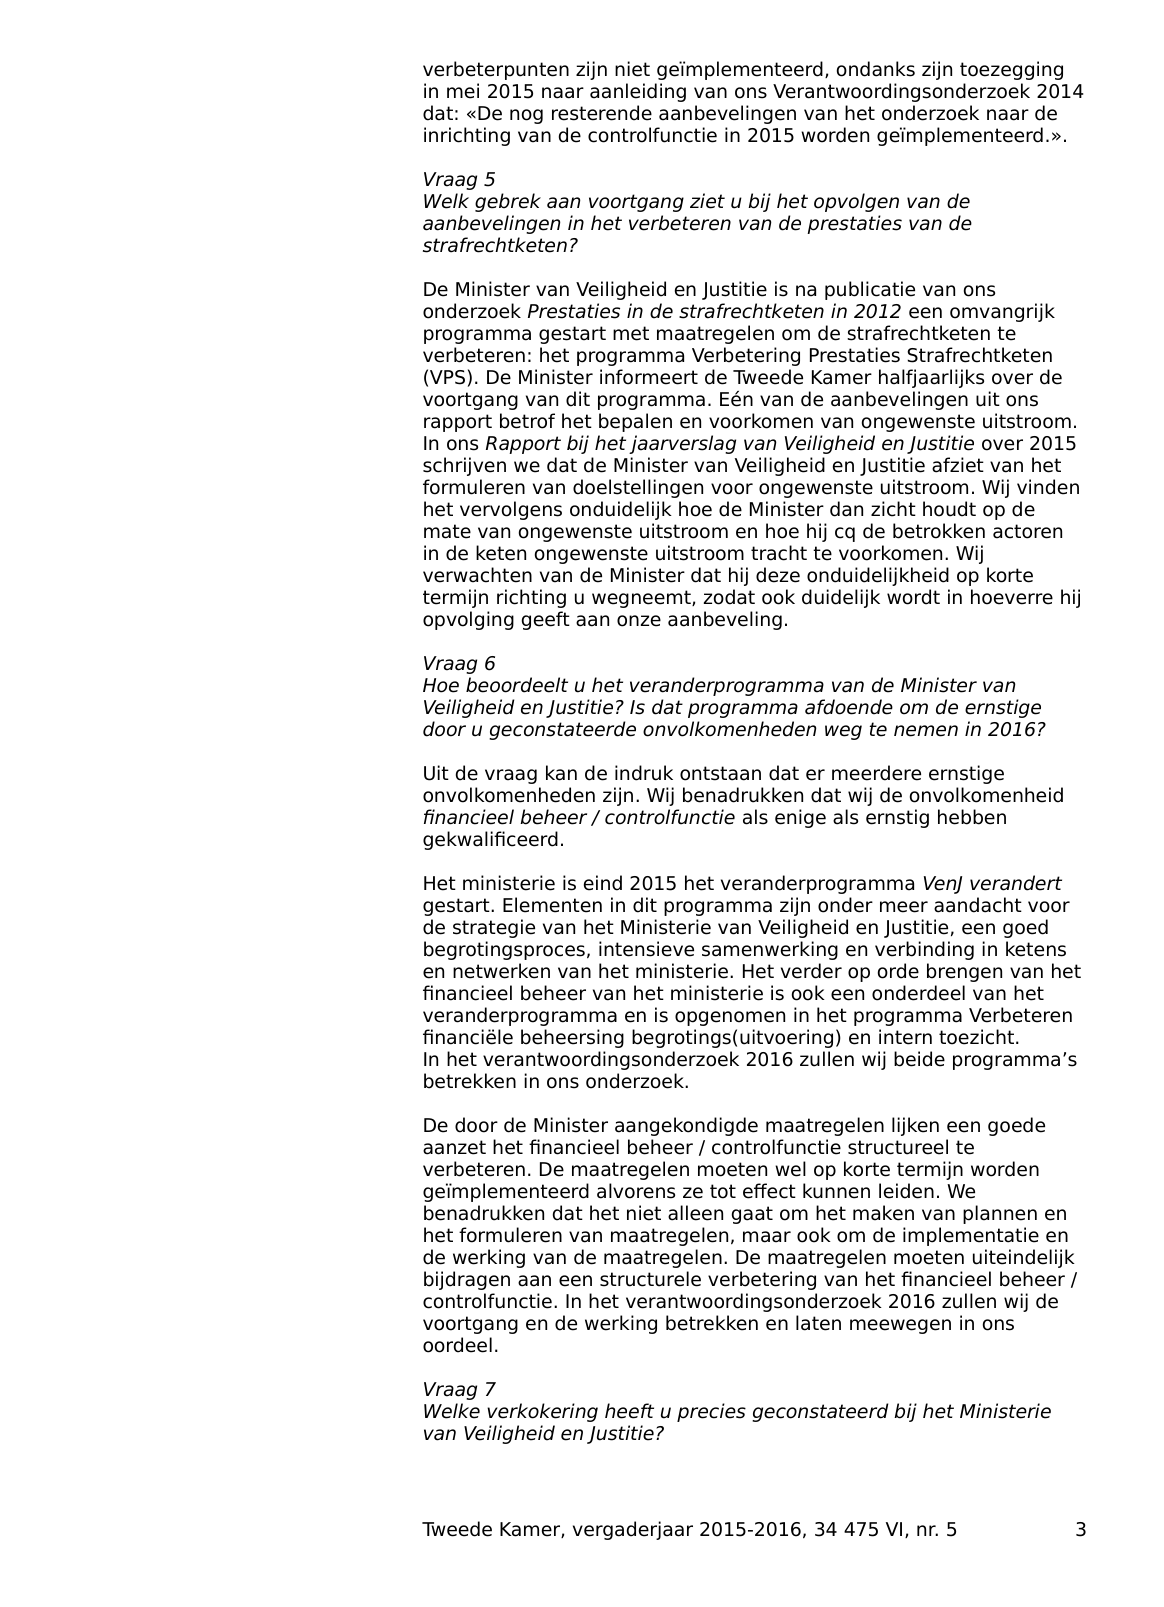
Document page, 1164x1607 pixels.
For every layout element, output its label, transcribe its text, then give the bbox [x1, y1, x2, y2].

text Vraag 7 [422, 1379, 1087, 1401]
text In het verantwoordingsonderzoek 2016 zullen wij beide programma’s betrekken in ons onderzoek. [422, 1049, 1087, 1093]
text De door de Minister aangekondigde maatregelen lijken een goede aanzet het financieel beheer / controlfunctie structureel te verbeteren. De maatregelen moeten wel op korte termijn worden geïmplementeerd alvorens ze tot effect kunnen leiden. We benadrukken dat het niet alleen gaat om het maken van plannen en het formuleren van maatregelen, maar ook om de implementatie en de werking van de maatregelen. De maatregelen moeten uiteindelijk bijdragen aan een structurele verbetering van het financieel beheer / controlfunctie. In het verantwoordingsonderzoek 2016 zullen wij de voortgang en de werking betrekken en laten meewegen in ons oordeel. [422, 1115, 1087, 1357]
text verbeterpunten zijn niet geïmplementeerd, ondanks zijn toezegging in mei 2015 naar aanleiding van ons Verantwoordingsonderzoek 2014 dat: «De nog resterende aanbevelingen van het onderzoek naar de inrichting van de controlfunctie in 2015 worden geïmplementeerd.». [422, 59, 1087, 147]
text De Minister van Veiligheid en Justitie is na publicatie van ons onderzoek Prestaties in de strafrechtketen in 2012 een omvangrijk programma gestart met maatregelen om de strafrechtketen te verbeteren: het programma Verbetering Prestaties Strafrechtketen (VPS). De Minister informeert de Tweede Kamer halfjaarlijks over de voortgang van dit programma. Eén van de aanbevelingen uit ons rapport betrof het bepalen en voorkomen van ongewenste uitstroom. In ons Rapport bij het jaarverslag van Veiligheid en Justitie over 2015 schrijven we dat de Minister van Veiligheid en Justitie afziet van het formuleren van doelstellingen voor ongewenste uitstroom. Wij vinden het vervolgens onduidelijk hoe de Minister dan zicht houdt op de mate van ongewenste uitstroom en hoe hij cq de betrokken actoren in de keten ongewenste uitstroom tracht te voorkomen. Wij verwachten van de Minister dat hij deze onduidelijkheid op korte termijn richting u wegneemt, zodat ook duidelijk wordt in hoeverre hij opvolging geeft aan onze aanbeveling. [422, 279, 1087, 631]
text Welk gebrek aan voortgang ziet u bij het opvolgen van de aanbevelingen in het verbeteren van de prestaties van de strafrechtketen? [422, 191, 1087, 257]
text Vraag 6 [422, 653, 1087, 675]
text Het ministerie is eind 2015 het veranderprogramma VenJ verandert gestart. Elementen in dit programma zijn onder meer aandacht voor de strategie van het Ministerie van Veiligheid en Justitie, een goed begrotingsproces, intensieve samenwerking en verbinding in ketens en netwerken van het ministerie. Het verder op orde brengen van het financieel beheer van het ministerie is ook een onderdeel van het veranderprogramma en is opgenomen in het programma Verbeteren financiële beheersing begrotings(uitvoering) en intern toezicht. [422, 873, 1087, 1049]
text Vraag 5 [422, 169, 1087, 191]
text Uit de vraag kan de indruk ontstaan dat er meerdere ernstige onvolkomenheden zijn. Wij benadrukken dat wij de onvolkomenheid financieel beheer / controlfunctie als enige als ernstig hebben gekwalificeerd. [422, 763, 1087, 851]
text Hoe beoordeelt u het veranderprogramma van de Minister van Veiligheid en Justitie? Is dat programma afdoende om de ernstige door u geconstateerde onvolkomenheden weg te nemen in 2016? [422, 675, 1087, 741]
text Welke verkokering heeft u precies geconstateerd bij het Ministerie van Veiligheid en Justitie? [422, 1401, 1087, 1445]
